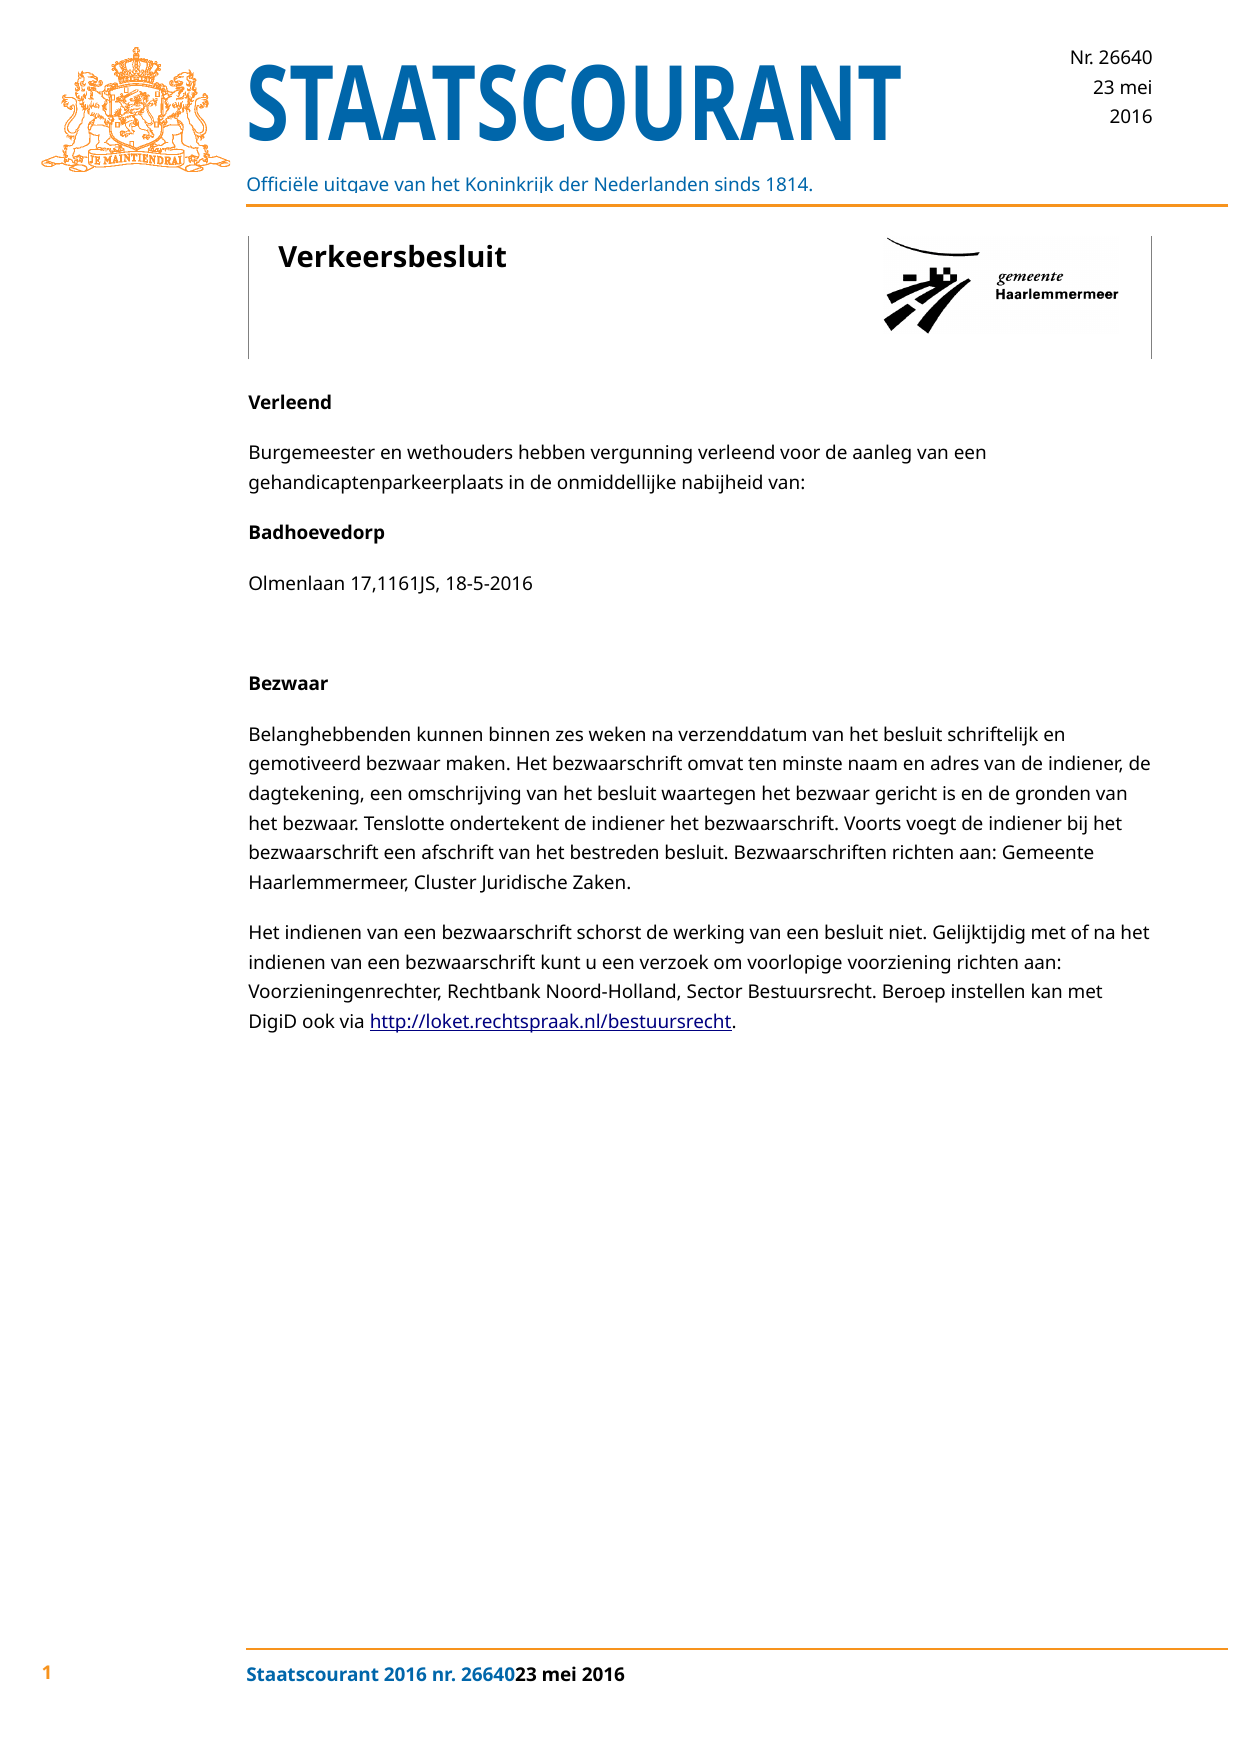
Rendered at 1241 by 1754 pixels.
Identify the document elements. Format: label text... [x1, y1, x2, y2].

text Olmenlaan 17,1161JS, 18-5-2016 [248, 570, 1152, 595]
text Badhoevedorp [248, 519, 1152, 545]
text Burgemeester en wethouders hebben vergunning verleend voor de aanleg van een gehandicaptenparkeerplaats in de onmiddellijke nabijheid van: [248, 439, 1152, 494]
table_header [850, 236, 1151, 359]
text Belanghebbenden kunnen binnen zes weken na verzenddatum van het besluit schriftelijk en gemotiveerd bezwaar maken. Het bezwaarschrift omvat ten minste naam en adres van de indiener, de dagtekening, een omschrijving van het besluit waartegen het bezwaar gericht is en de gronden van het bezwaar. Tenslotte ondertekent de indiener het bezwaarschrift. Voorts voegt de indiener bij het bezwaarschrift een afschrift van het bestreden besluit. Bezwaarschriften richten aan: Gemeente Haarlemmermeer, Cluster Juridische Zaken. [248, 721, 1152, 894]
table_header Verkeersbesluit [249, 236, 850, 359]
text Het indienen van een bezwaarschrift schorst de werking van een besluit niet. Gelijktijdig met of na het indienen van een bezwaarschrift kunt u een verzoek om voorlopige voorziening richten aan: Voorzieningenrechter, Rechtbank Noord-Holland, Sector Bestuursrecht. Beroep instellen kan met DigiD ook via http://loket.rechtspraak.nl/bestuursrecht. [248, 919, 1152, 1034]
text Verleend [248, 389, 1152, 414]
picture [41, 47, 231, 172]
text Bezwaar [248, 671, 1152, 696]
picture [882, 236, 1119, 334]
